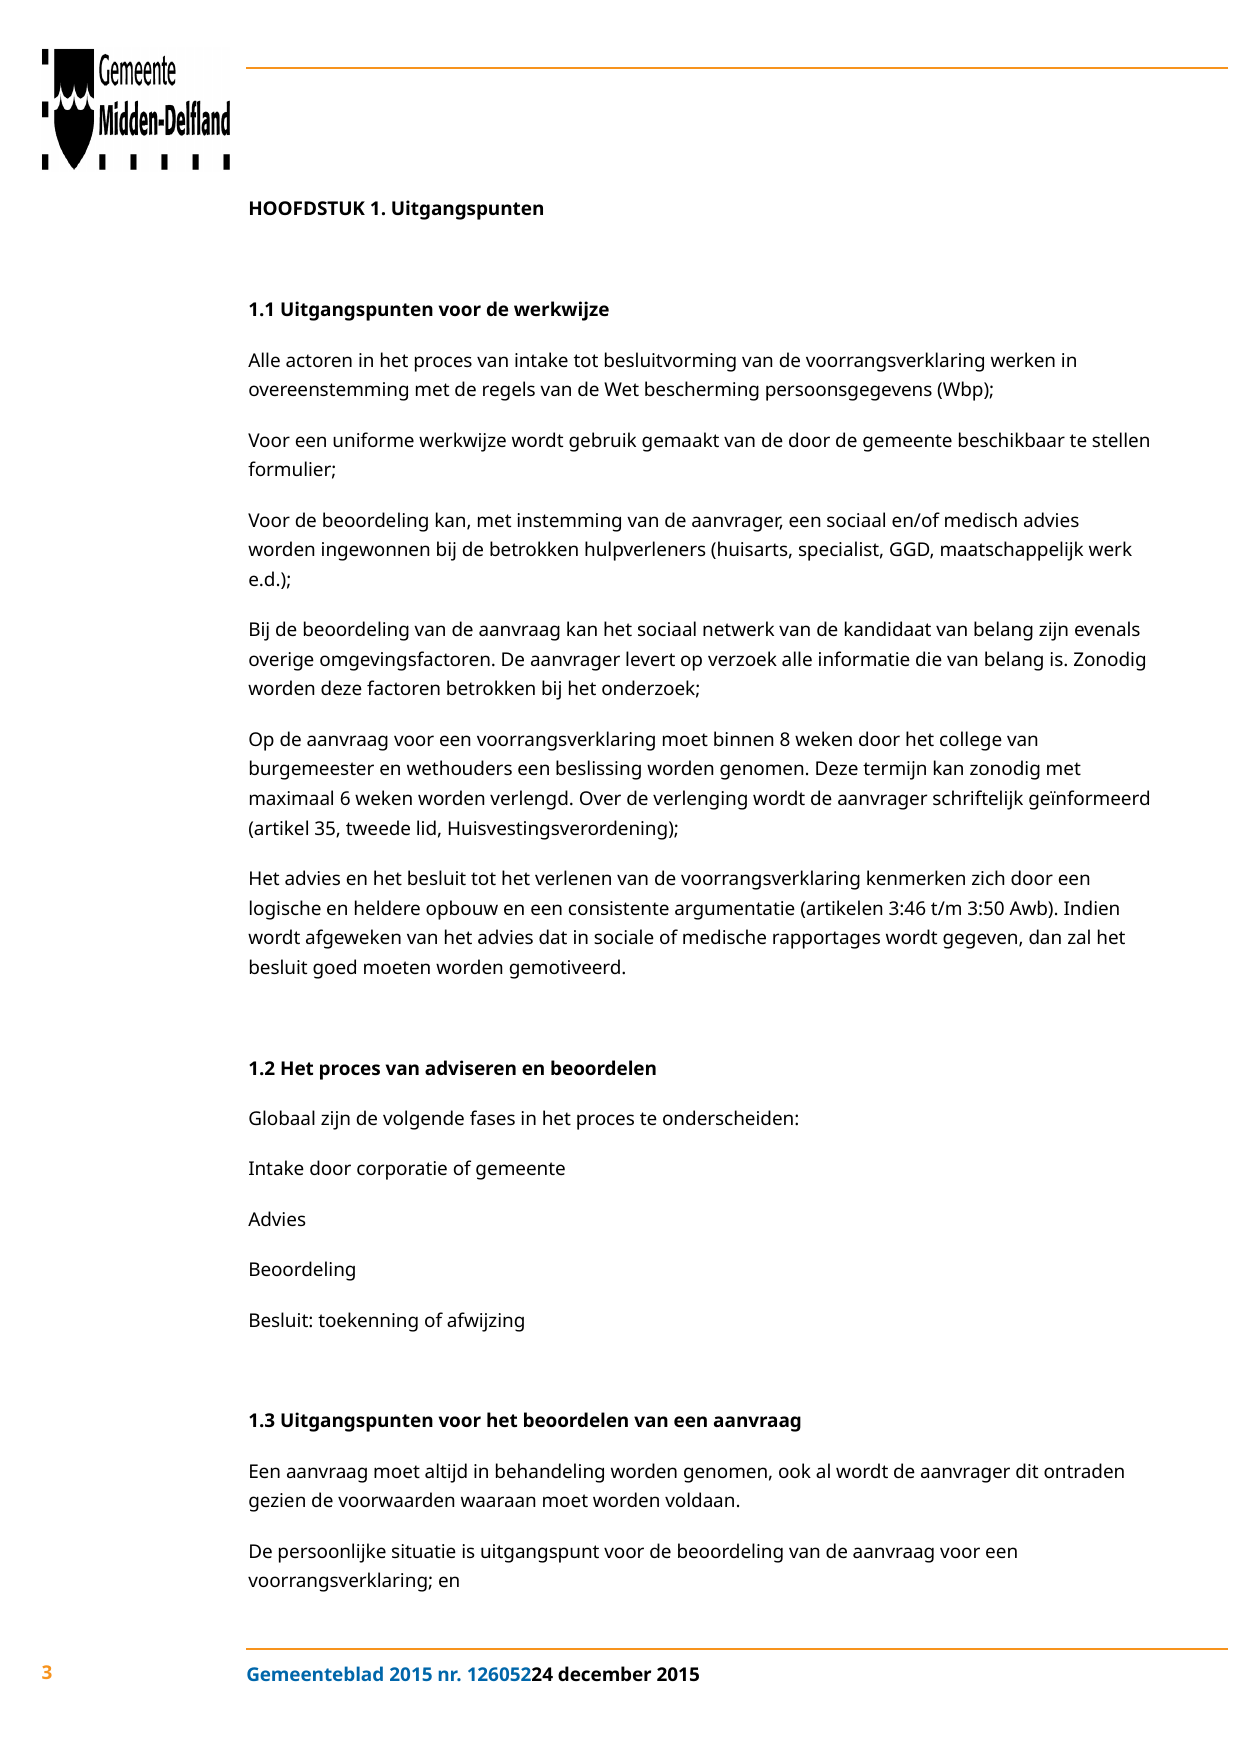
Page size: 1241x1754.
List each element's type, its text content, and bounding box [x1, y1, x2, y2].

text 1.3 Uitgangspunten voor het beoordelen van een aanvraag [248, 1408, 1152, 1433]
text Intake door corporatie of gemeente [248, 1156, 1152, 1181]
text 1.2 Het proces van adviseren en beoordelen [248, 1055, 1152, 1081]
text De persoonlijke situatie is uitgangspunt voor de beoordeling van de aanvraag voor een voorrangsverklaring; en [248, 1538, 1152, 1593]
text Voor een uniforme werkwijze wordt gebruik gemaakt van de door de gemeente beschikbaar te stellen formulier; [248, 427, 1152, 482]
picture [41, 47, 231, 172]
text Beoordeling [248, 1256, 1152, 1282]
text 1.1 Uitgangspunten voor de werkwijze [248, 296, 1152, 322]
text Op de aanvraag voor een voorrangsverklaring moet binnen 8 weken door het college van burgemeester en wethouders een beslissing worden genomen. Deze termijn kan zonodig met maximaal 6 weken worden verlengd. Over de verlenging wordt de aanvrager schriftelijk geïnformeerd (artikel 35, tweede lid, Huisvestingsverordening); [248, 726, 1152, 841]
text Besluit: toekenning of afwijzing [248, 1307, 1152, 1333]
text Een aanvraag moet altijd in behandeling worden genomen, ook al wordt de aanvrager dit ontraden gezien de voorwaarden waaraan moet worden voldaan. [248, 1458, 1152, 1513]
text Alle actoren in het proces van intake tot besluitvorming van de voorrangsverklaring werken in overeenstemming met de regels van de Wet bescherming persoonsgegevens (Wbp); [248, 347, 1152, 402]
text Advies [248, 1206, 1152, 1232]
text Voor de beoordeling kan, met instemming van de aanvrager, een sociaal en/of medisch advies worden ingewonnen bij de betrokken hulpverleners (huisarts, specialist, GGD, maatschappelijk werk e.d.); [248, 507, 1152, 592]
text HOOFDSTUK 1. Uitgangspunten [248, 196, 1152, 221]
text Globaal zijn de volgende fases in het proces te onderscheiden: [248, 1105, 1152, 1131]
text Bij de beoordeling van de aanvraag kan het sociaal netwerk van de kandidaat van belang zijn evenals overige omgevingsfactoren. De aanvrager levert op verzoek alle informatie die van belang is. Zonodig worden deze factoren betrokken bij het onderzoek; [248, 616, 1152, 701]
text Het advies en het besluit tot het verlenen van de voorrangsverklaring kenmerken zich door een logische en heldere opbouw en een consistente argumentatie (artikelen 3:46 t/m 3:50 Awb). Indien wordt afgeweken van het advies dat in sociale of medische rapportages wordt gegeven, dan zal het besluit goed moeten worden gemotiveerd. [248, 865, 1152, 980]
